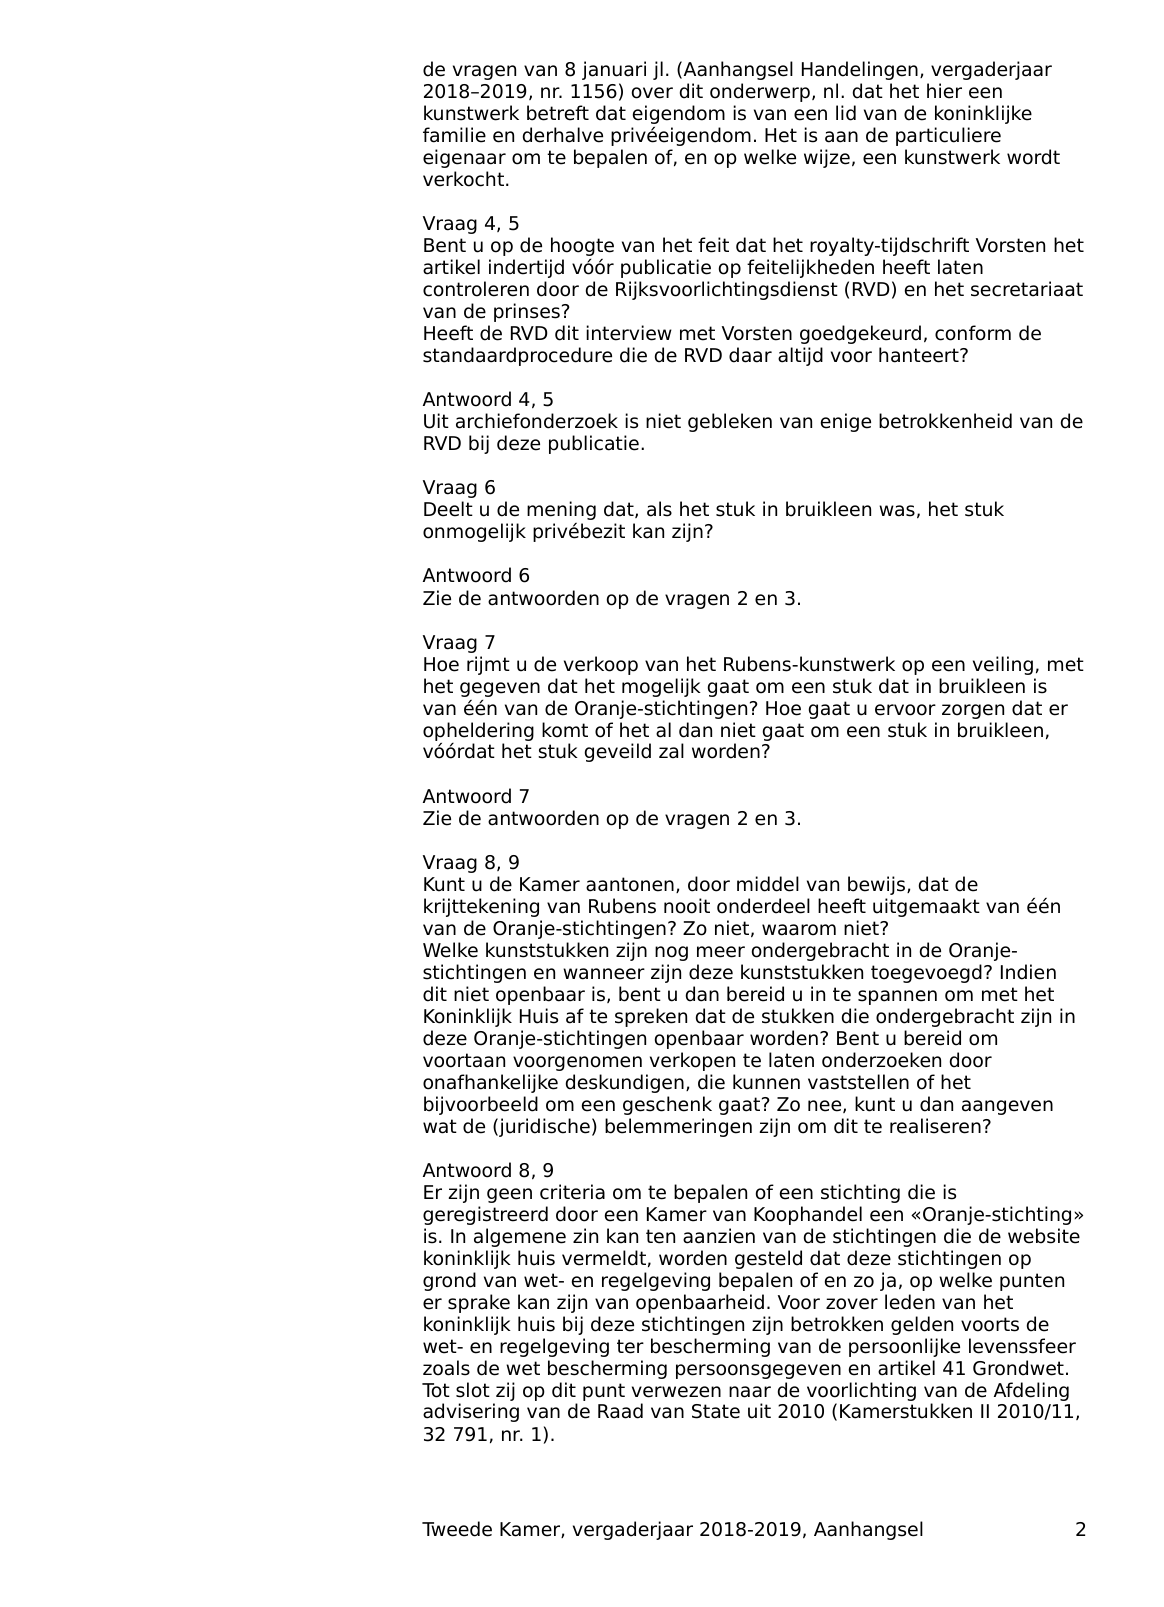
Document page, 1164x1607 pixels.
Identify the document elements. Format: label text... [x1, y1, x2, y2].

text Antwoord 7 [422, 786, 1087, 808]
text Deelt u de mening dat, als het stuk in bruikleen was, het stuk onmogelijk privébezit kan zijn? [422, 499, 1087, 543]
text Antwoord 6 [422, 565, 1087, 587]
text Bent u op de hoogte van het feit dat het royalty-tijdschrift Vorsten het artikel indertijd vóór publicatie op feitelijkheden heeft laten controleren door de Rijksvoorlichtingsdienst (RVD) en het secretariaat van de prinses? [422, 235, 1087, 323]
text Uit archiefonderzoek is niet gebleken van enige betrokkenheid van de RVD bij deze publicatie. [422, 411, 1087, 455]
text Zie de antwoorden op de vragen 2 en 3. [422, 587, 1087, 609]
text Hoe rijmt u de verkoop van het Rubens-kunstwerk op een veiling, met het gegeven dat het mogelijk gaat om een stuk dat in bruikleen is van één van de Oranje-stichtingen? Hoe gaat u ervoor zorgen dat er opheldering komt of het al dan niet gaat om een stuk in bruikleen, vóórdat het stuk geveild zal worden? [422, 653, 1087, 763]
text Vraag 6 [422, 477, 1087, 499]
text Antwoord 4, 5 [422, 389, 1087, 411]
text Vraag 8, 9 [422, 852, 1087, 874]
text Kunt u de Kamer aantonen, door middel van bewijs, dat de krijttekening van Rubens nooit onderdeel heeft uitgemaakt van één van de Oranje-stichtingen? Zo niet, waarom niet? [422, 874, 1087, 940]
text Antwoord 8, 9 [422, 1160, 1087, 1182]
text Zie de antwoorden op de vragen 2 en 3. [422, 808, 1087, 829]
text de vragen van 8 januari jl. (Aanhangsel Handelingen, vergaderjaar 2018–2019, nr. 1156) over dit onderwerp, nl. dat het hier een kunstwerk betreft dat eigendom is van een lid van de koninklijke familie en derhalve privéeigendom. Het is aan de particuliere eigenaar om te bepalen of, en op welke wijze, een kunstwerk wordt verkocht. [422, 59, 1087, 191]
text Welke kunststukken zijn nog meer ondergebracht in de Oranje-stichtingen en wanneer zijn deze kunststukken toegevoegd? Indien dit niet openbaar is, bent u dan bereid u in te spannen om met het Koninklijk Huis af te spreken dat de stukken die ondergebracht zijn in deze Oranje-stichtingen openbaar worden? Bent u bereid om voortaan voorgenomen verkopen te laten onderzoeken door onafhankelijke deskundigen, die kunnen vaststellen of het bijvoorbeeld om een geschenk gaat? Zo nee, kunt u dan aangeven wat de (juridische) belemmeringen zijn om dit te realiseren? [422, 940, 1087, 1137]
text Vraag 4, 5 [422, 213, 1087, 235]
text Er zijn geen criteria om te bepalen of een stichting die is geregistreerd door een Kamer van Koophandel een «Oranje-stichting» is. In algemene zin kan ten aanzien van de stichtingen die de website koninklijk huis vermeldt, worden gesteld dat deze stichtingen op grond van wet- en regelgeving bepalen of en zo ja, op welke punten er sprake kan zijn van openbaarheid. Voor zover leden van het koninklijk huis bij deze stichtingen zijn betrokken gelden voorts de wet- en regelgeving ter bescherming van de persoonlijke levenssfeer zoals de wet bescherming persoonsgegeven en artikel 41 Grondwet. Tot slot zij op dit punt verwezen naar de voorlichting van de Afdeling advisering van de Raad van State uit 2010 (Kamerstukken II 2010/11, 32 791, nr. 1). [422, 1182, 1087, 1445]
text Heeft de RVD dit interview met Vorsten goedgekeurd, conform de standaardprocedure die de RVD daar altijd voor hanteert? [422, 323, 1087, 367]
text Vraag 7 [422, 632, 1087, 653]
